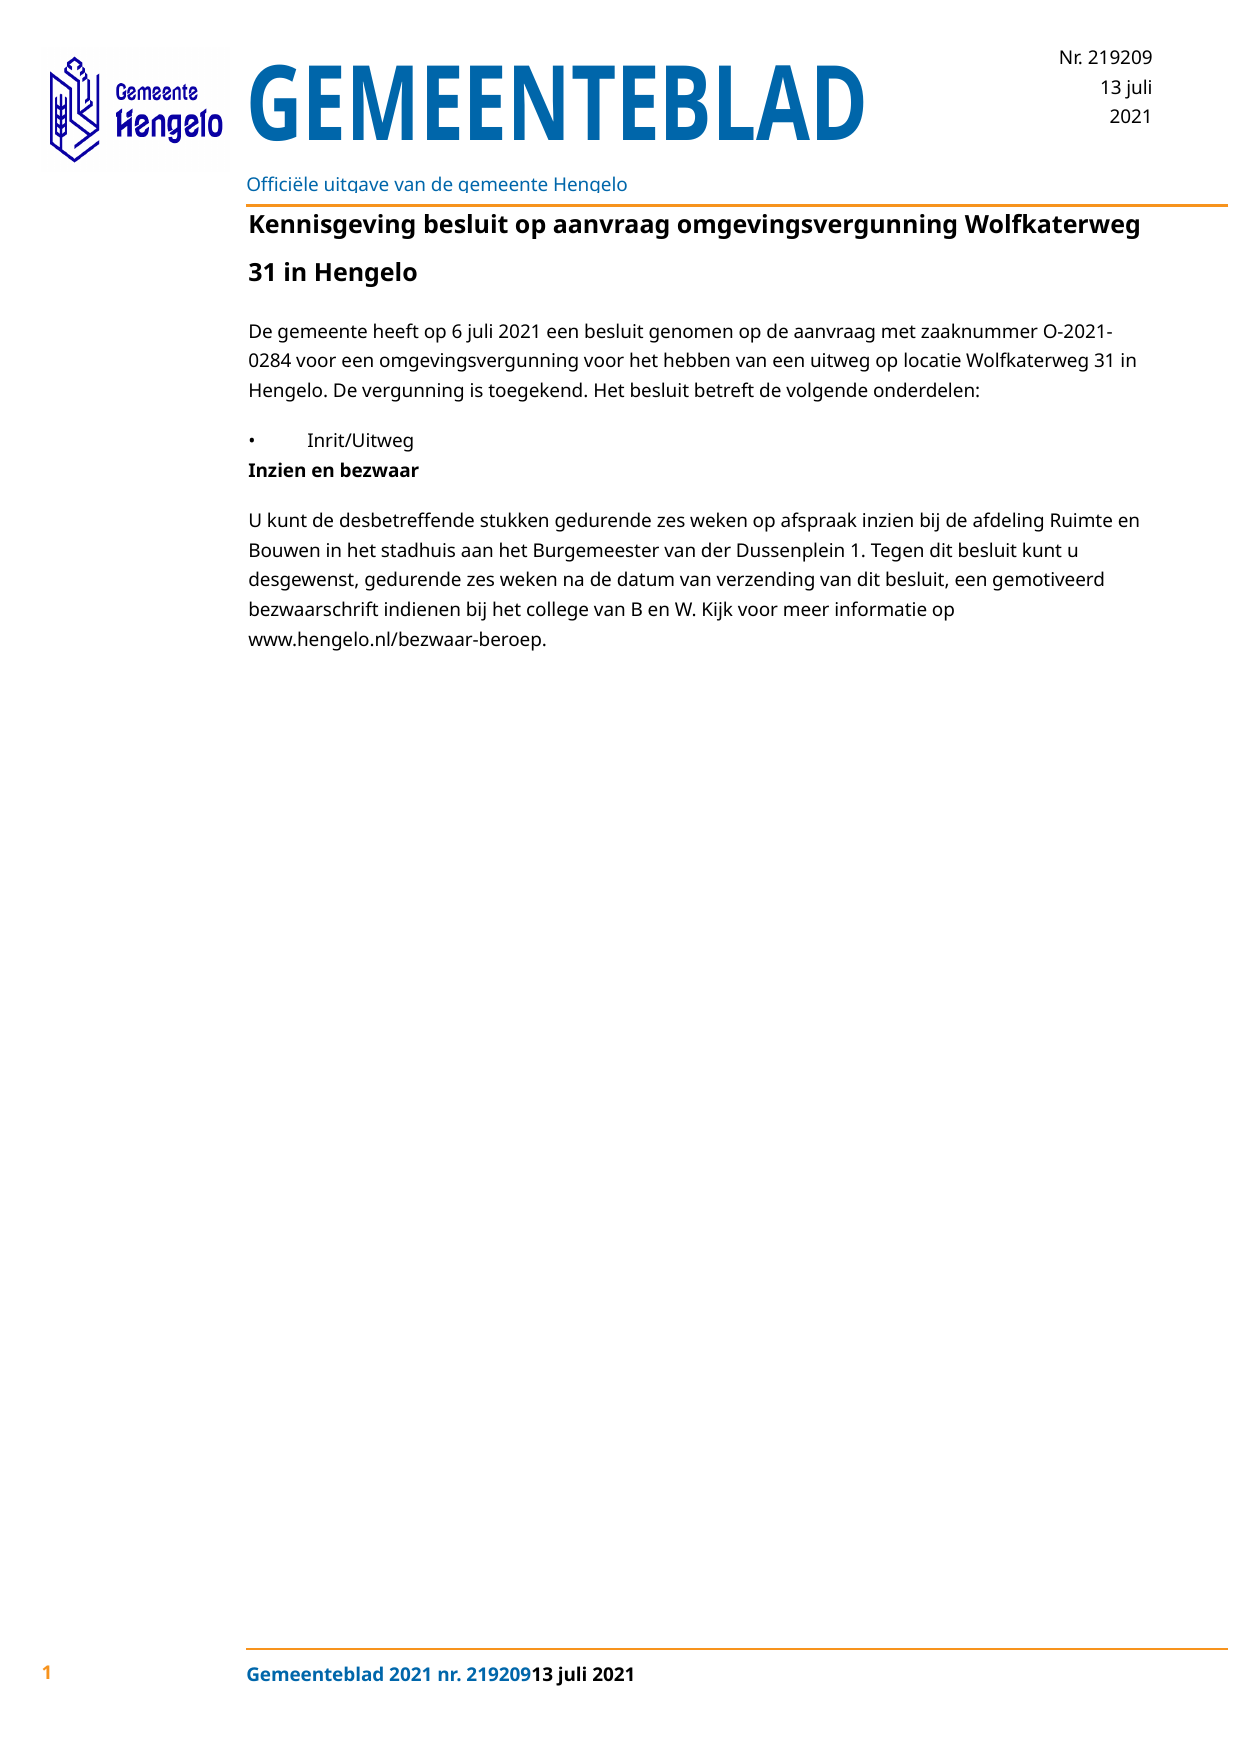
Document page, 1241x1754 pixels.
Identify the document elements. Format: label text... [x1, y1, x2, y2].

text U kunt de desbetreffende stukken gedurende zes weken op afspraak inzien bij de afdeling Ruimte en Bouwen in het stadhuis aan het Burgemeester van der Dussenplein 1. Tegen dit besluit kunt u desgewenst, gedurende zes weken na de datum van verzending van dit besluit, een gemotiveerd bezwaarschrift indienen bij het college van B en W. Kijk voor meer informatie op www.hengelo.nl/bezwaar-beroep. [248, 507, 1152, 652]
picture [41, 47, 231, 172]
list Inrit/Uitweg [248, 427, 1152, 453]
text Inzien en bezwaar [248, 457, 1152, 483]
text De gemeente heeft op 6 juli 2021 een besluit genomen op de aanvraag met zaaknummer O-2021-0284 voor een omgevingsvergunning voor het hebben van een uitweg op locatie Wolfkaterweg 31 in Hengelo. De vergunning is toegekend. Het besluit betreft de volgende onderdelen: [248, 318, 1152, 403]
text Kennisgeving besluit op aanvraag omgevingsvergunning Wolfkaterweg 31 in Hengelo [248, 207, 1152, 288]
